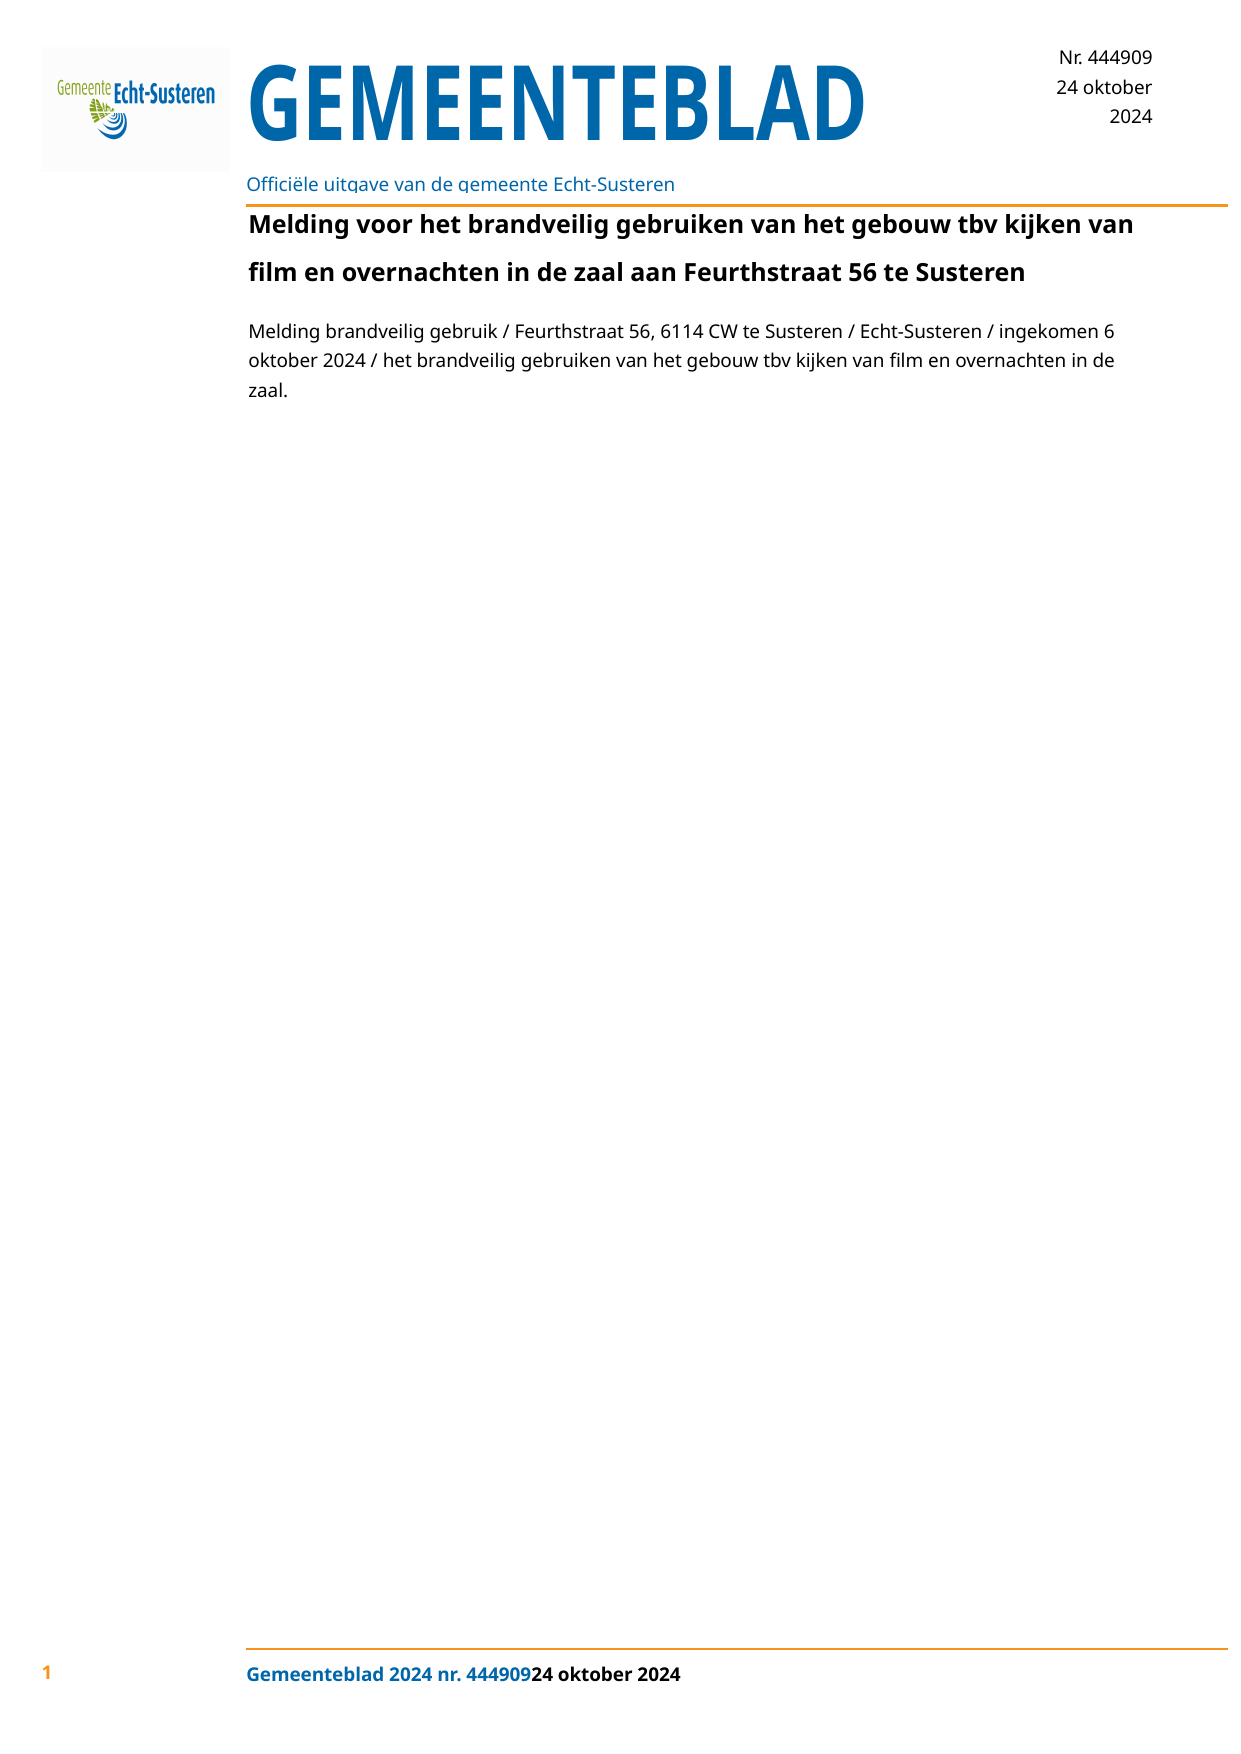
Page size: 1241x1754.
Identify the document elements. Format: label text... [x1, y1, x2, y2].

text Melding brandveilig gebruik / Feurthstraat 56, 6114 CW te Susteren / Echt-Susteren / ingekomen 6 oktober 2024 / het brandveilig gebruiken van het gebouw tbv kijken van film en overnachten in de zaal. [248, 318, 1152, 403]
picture [41, 47, 231, 172]
text Melding voor het brandveilig gebruiken van het gebouw tbv kijken van film en overnachten in de zaal aan Feurthstraat 56 te Susteren [248, 207, 1152, 288]
